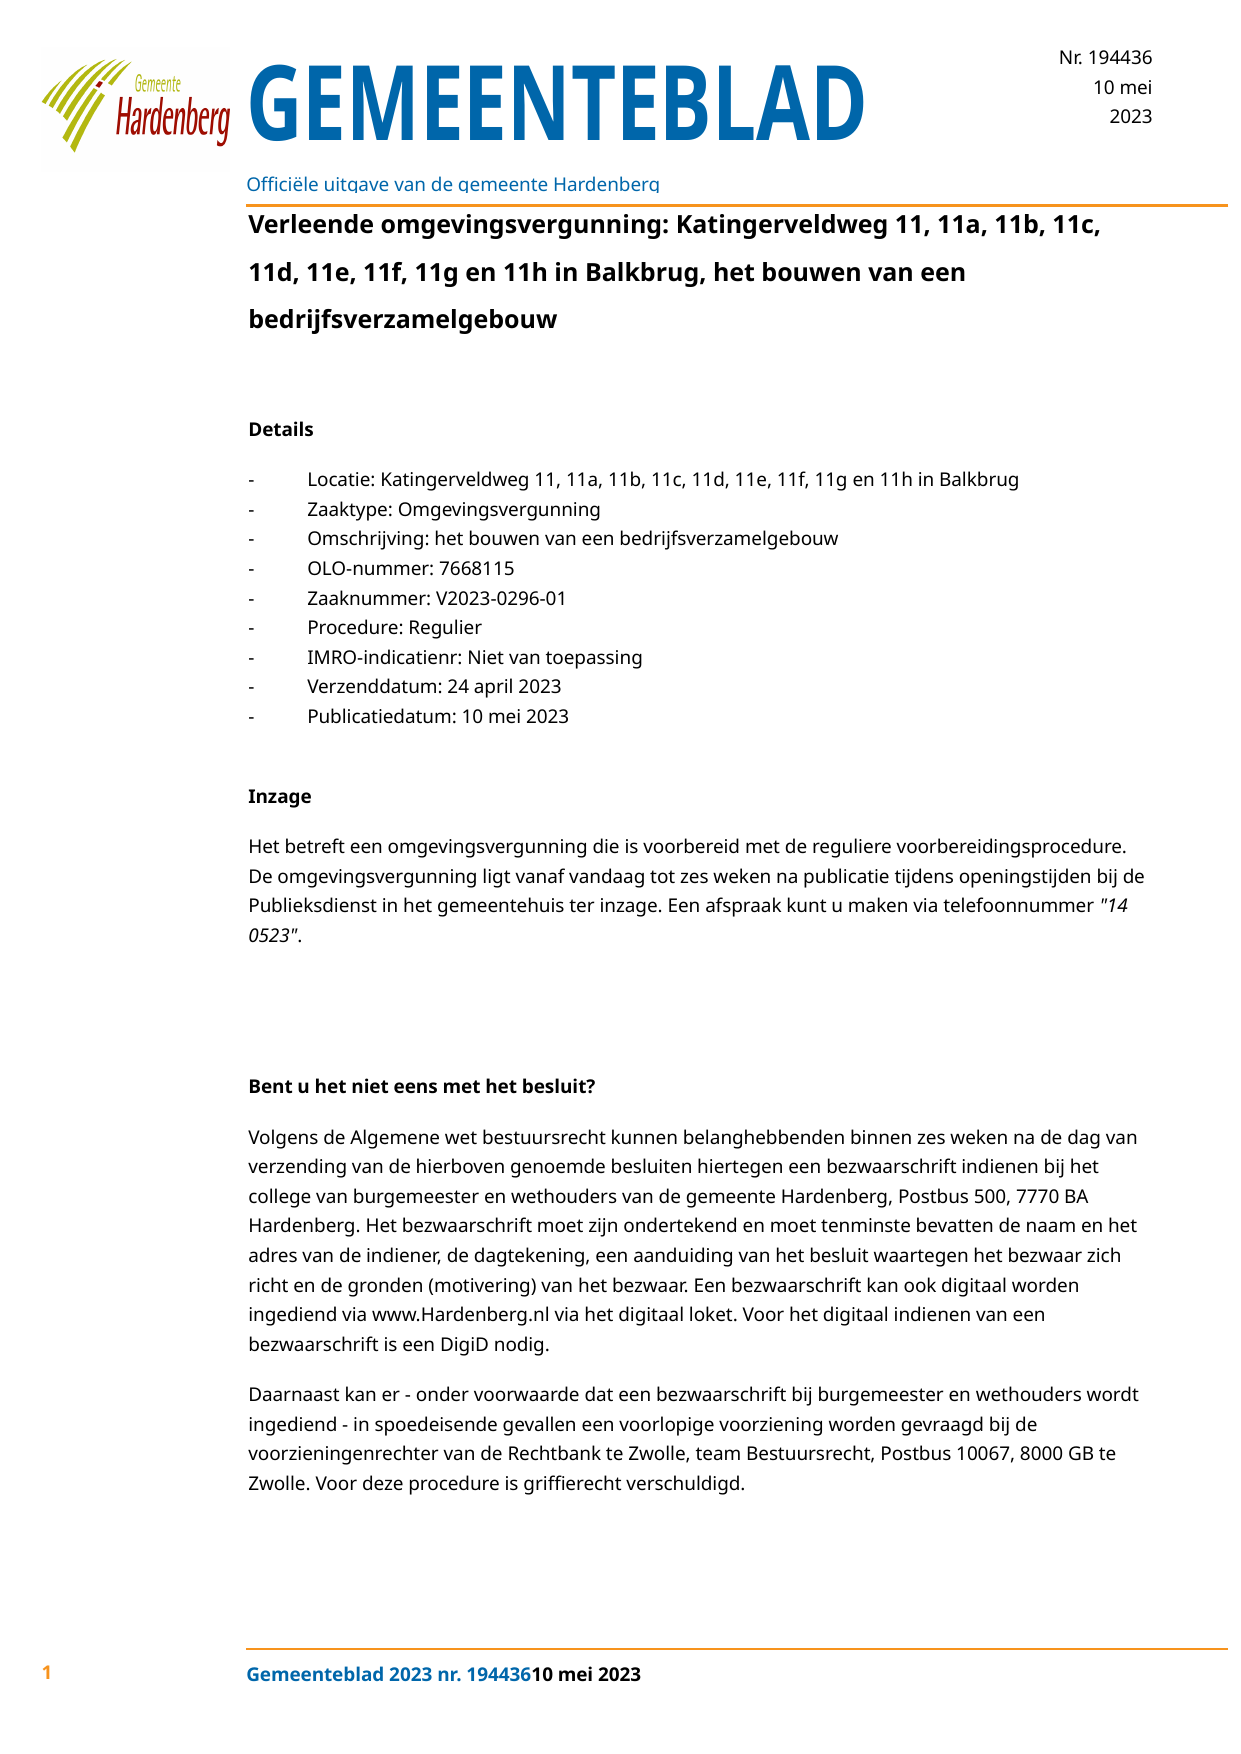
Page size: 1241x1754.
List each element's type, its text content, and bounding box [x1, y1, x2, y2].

list Publicatiedatum: 10 mei 2023 [248, 703, 1152, 729]
list Omschrijving: het bouwen van een bedrijfsverzamelgebouw [248, 526, 1152, 551]
list Zaaknummer: V2023-0296-01 [248, 585, 1152, 610]
text Details [248, 416, 1152, 442]
picture [41, 47, 231, 172]
text Verleende omgevingsvergunning: Katingerveldweg 11, 11a, 11b, 11c, 11d, 11e, 11f, 11g en 11h in Balkbrug, het bouwen van een bedrijfsverzamelgebouw [248, 207, 1152, 336]
list Verzenddatum: 24 april 2023 [248, 673, 1152, 699]
text Volgens de Algemene wet bestuursrecht kunnen belanghebbenden binnen zes weken na de dag van verzending van de hierboven genoemde besluiten hiertegen een bezwaarschrift indienen bij het college van burgemeester en wethouders van de gemeente Hardenberg, Postbus 500, 7770 BA Hardenberg. Het bezwaarschrift moet zijn ondertekend en moet tenminste bevatten de naam en het adres van de indiener, de dagtekening, een aanduiding van het besluit waartegen het bezwaar zich richt en de gronden (motivering) van het bezwaar. Een bezwaarschrift kan ook digitaal worden ingediend via www.Hardenberg.nl via het digitaal loket. Voor het digitaal indienen van een bezwaarschrift is een DigiD nodig. [248, 1124, 1152, 1357]
text Daarnaast kan er - onder voorwaarde dat een bezwaarschrift bij burgemeester en wethouders wordt ingediend - in spoedeisende gevallen een voorlopige voorziening worden gevraagd bij de voorzieningenrechter van de Rechtbank te Zwolle, team Bestuursrecht, Postbus 10067, 8000 GB te Zwolle. Voor deze procedure is griffierecht verschuldigd. [248, 1381, 1152, 1496]
list IMRO-indicatienr: Niet van toepassing [248, 644, 1152, 669]
list Zaaktype: Omgevingsvergunning [248, 496, 1152, 522]
text Bent u het niet eens met het besluit? [248, 1073, 1152, 1099]
text Het betreft een omgevingsvergunning die is voorbereid met de reguliere voorbereidingsprocedure. De omgevingsvergunning ligt vanaf vandaag tot zes weken na publicatie tijdens openingstijden bij de Publieksdienst in het gemeentehuis ter inzage. Een afspraak kunt u maken via telefoonnummer "14 0523". [248, 833, 1152, 948]
list Locatie: Katingerveldweg 11, 11a, 11b, 11c, 11d, 11e, 11f, 11g en 11h in Balkbrug [248, 466, 1152, 492]
text Inzage [248, 783, 1152, 809]
list Procedure: Regulier [248, 614, 1152, 640]
list OLO-nummer: 7668115 [248, 555, 1152, 581]
